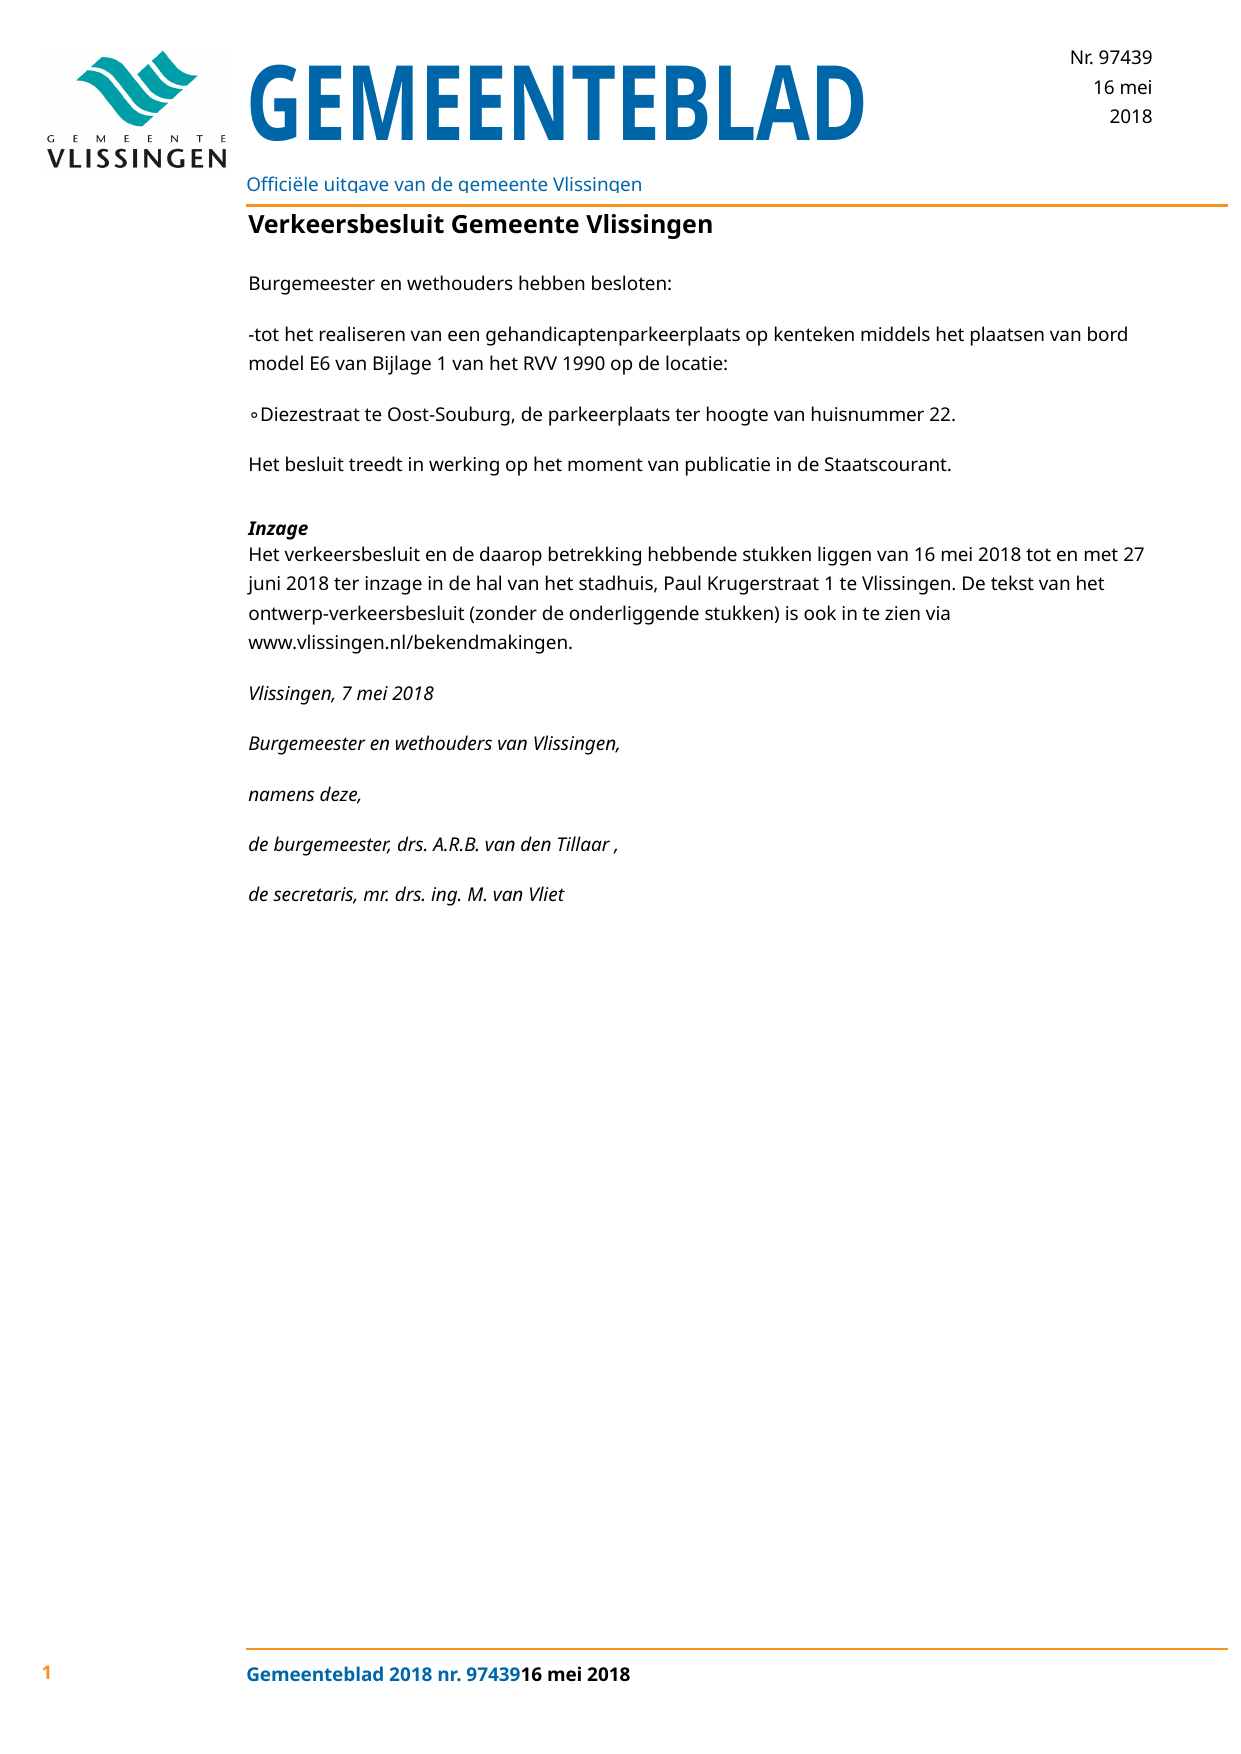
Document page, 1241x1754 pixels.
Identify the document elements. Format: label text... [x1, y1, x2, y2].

text Vlissingen, 7 mei 2018 [248, 680, 1152, 706]
text -tot het realiseren van een gehandicaptenparkeerplaats op kenteken middels het plaatsen van bord model E6 van Bijlage 1 van het RVV 1990 op de locatie: [248, 321, 1152, 376]
text de secretaris, mr. drs. ing. M. van Vliet [248, 882, 1152, 907]
picture [41, 47, 231, 172]
text namens deze, [248, 781, 1152, 807]
text ∘Diezestraat te Oost-Souburg, de parkeerplaats ter hoogte van huisnummer 22. [248, 401, 1152, 426]
text Inzage [248, 515, 1152, 541]
text Verkeersbesluit Gemeente Vlissingen [248, 207, 1152, 241]
text de burgemeester, drs. A.R.B. van den Tillaar , [248, 831, 1152, 857]
text Burgemeester en wethouders van Vlissingen, [248, 730, 1152, 756]
text Het besluit treedt in werking op het moment van publicatie in de Staatscourant. [248, 451, 1152, 477]
text Het verkeersbesluit en de daarop betrekking hebbende stukken liggen van 16 mei 2018 tot en met 27 juni 2018 ter inzage in de hal van het stadhuis, Paul Krugerstraat 1 te Vlissingen. De tekst van het ontwerp-verkeersbesluit (zonder de onderliggende stukken) is ook in te zien via www.vlissingen.nl/bekendmakingen. [248, 541, 1152, 655]
text Burgemeester en wethouders hebben besloten: [248, 270, 1152, 296]
